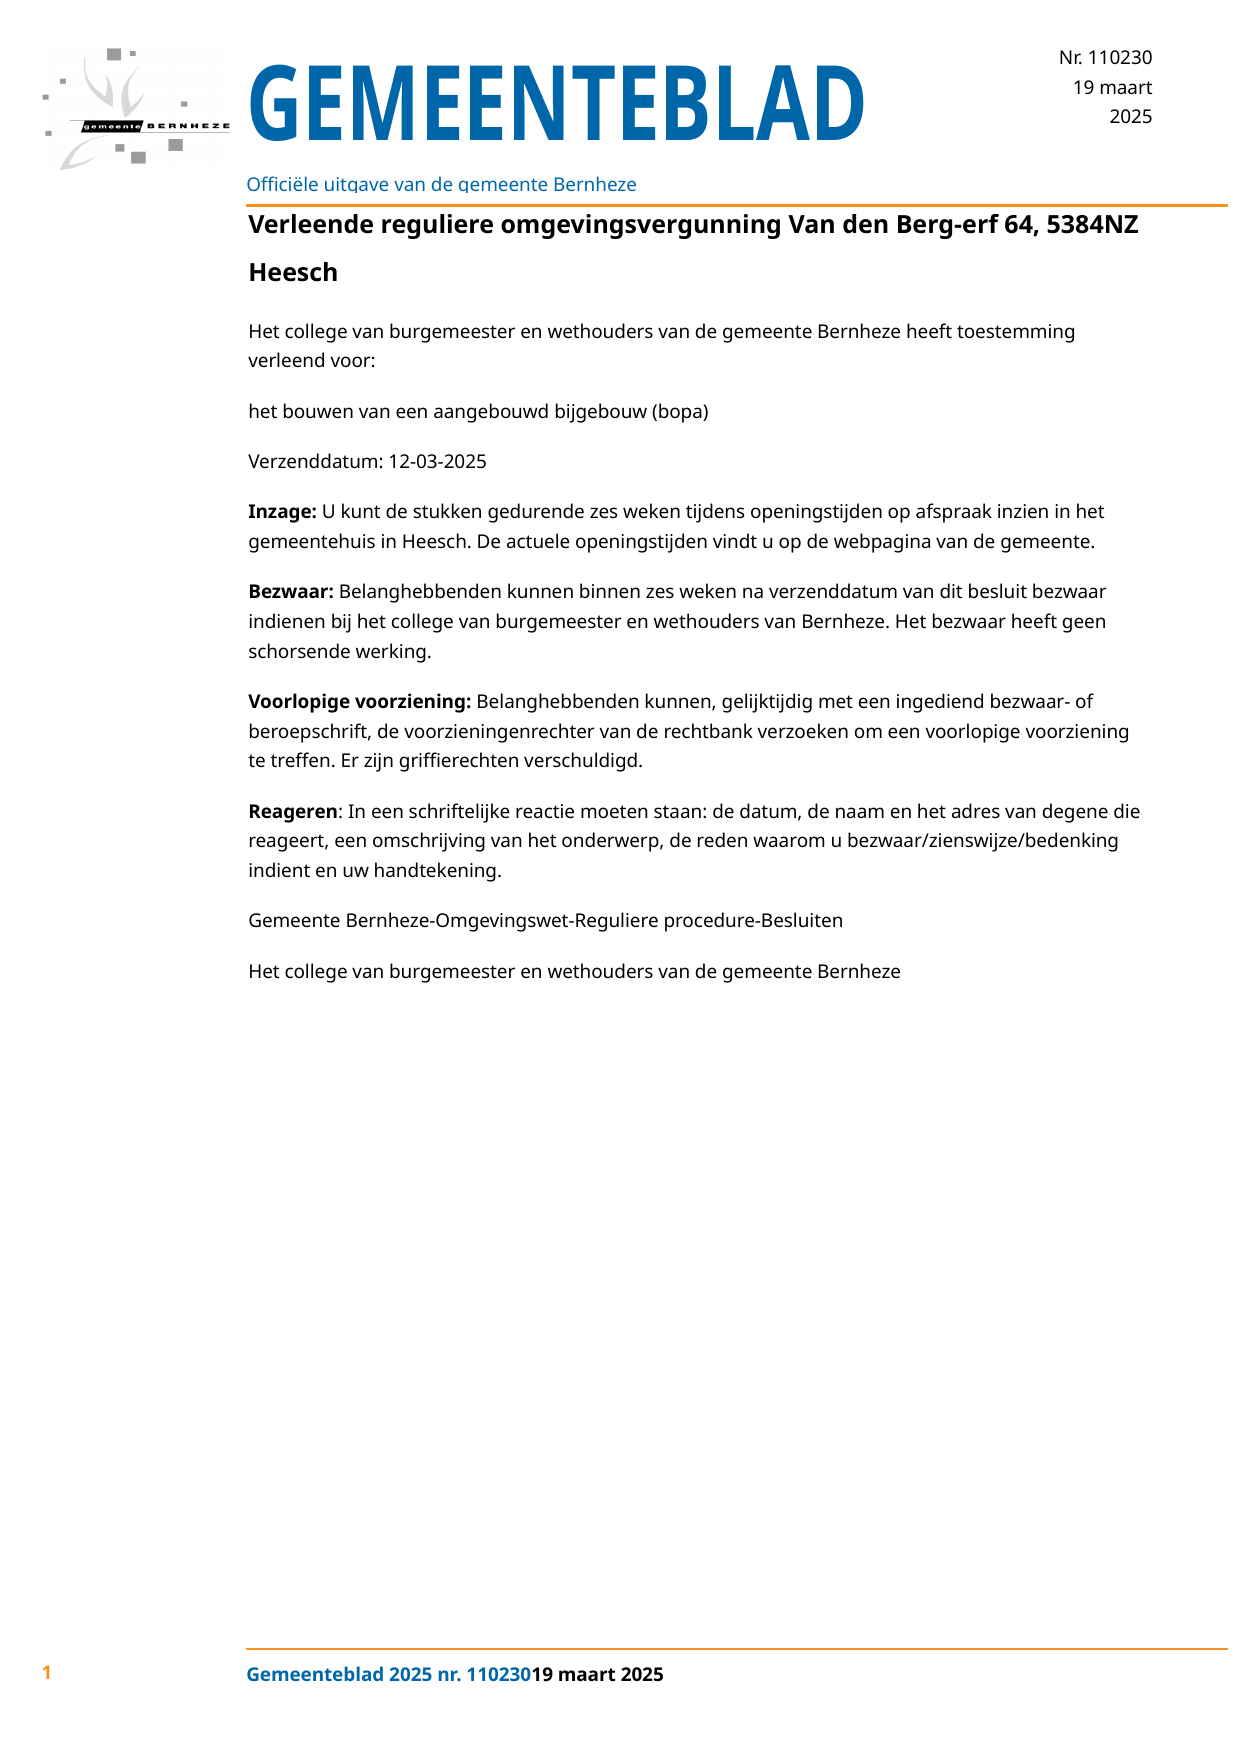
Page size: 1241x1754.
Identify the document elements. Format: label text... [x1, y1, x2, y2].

text Bezwaar: Belanghebbenden kunnen binnen zes weken na verzenddatum van dit besluit bezwaar indienen bij het college van burgemeester en wethouders van Bernheze. Het bezwaar heeft geen schorsende werking. [248, 579, 1152, 664]
text Het college van burgemeester en wethouders van de gemeente Bernheze heeft toestemming verleend voor: [248, 318, 1152, 373]
picture [41, 47, 231, 172]
text Gemeente Bernheze-Omgevingswet-Reguliere procedure-Besluiten [248, 907, 1152, 933]
text Voorlopige voorziening: Belanghebbenden kunnen, gelijktijdig met een ingediend bezwaar- of beroepschrift, de voorzieningenrechter van de rechtbank verzoeken om een voorlopige voorziening te treffen. Er zijn griffierechten verschuldigd. [248, 688, 1152, 773]
text Het college van burgemeester en wethouders van de gemeente Bernheze [248, 958, 1152, 984]
text Inzage: U kunt de stukken gedurende zes weken tijdens openingstijden op afspraak inzien in het gemeentehuis in Heesch. De actuele openingstijden vindt u op de webpagina van de gemeente. [248, 499, 1152, 554]
text Reageren: In een schriftelijke reactie moeten staan: de datum, de naam en het adres van degene die reageert, een omschrijving van het onderwerp, de reden waarom u bezwaar/zienswijze/bedenking indient en uw handtekening. [248, 798, 1152, 883]
text het bouwen van een aangebouwd bijgebouw (bopa) [248, 398, 1152, 424]
text Verleende reguliere omgevingsvergunning Van den Berg-erf 64, 5384NZ Heesch [248, 207, 1152, 288]
text Verzenddatum: 12-03-2025 [248, 448, 1152, 474]
